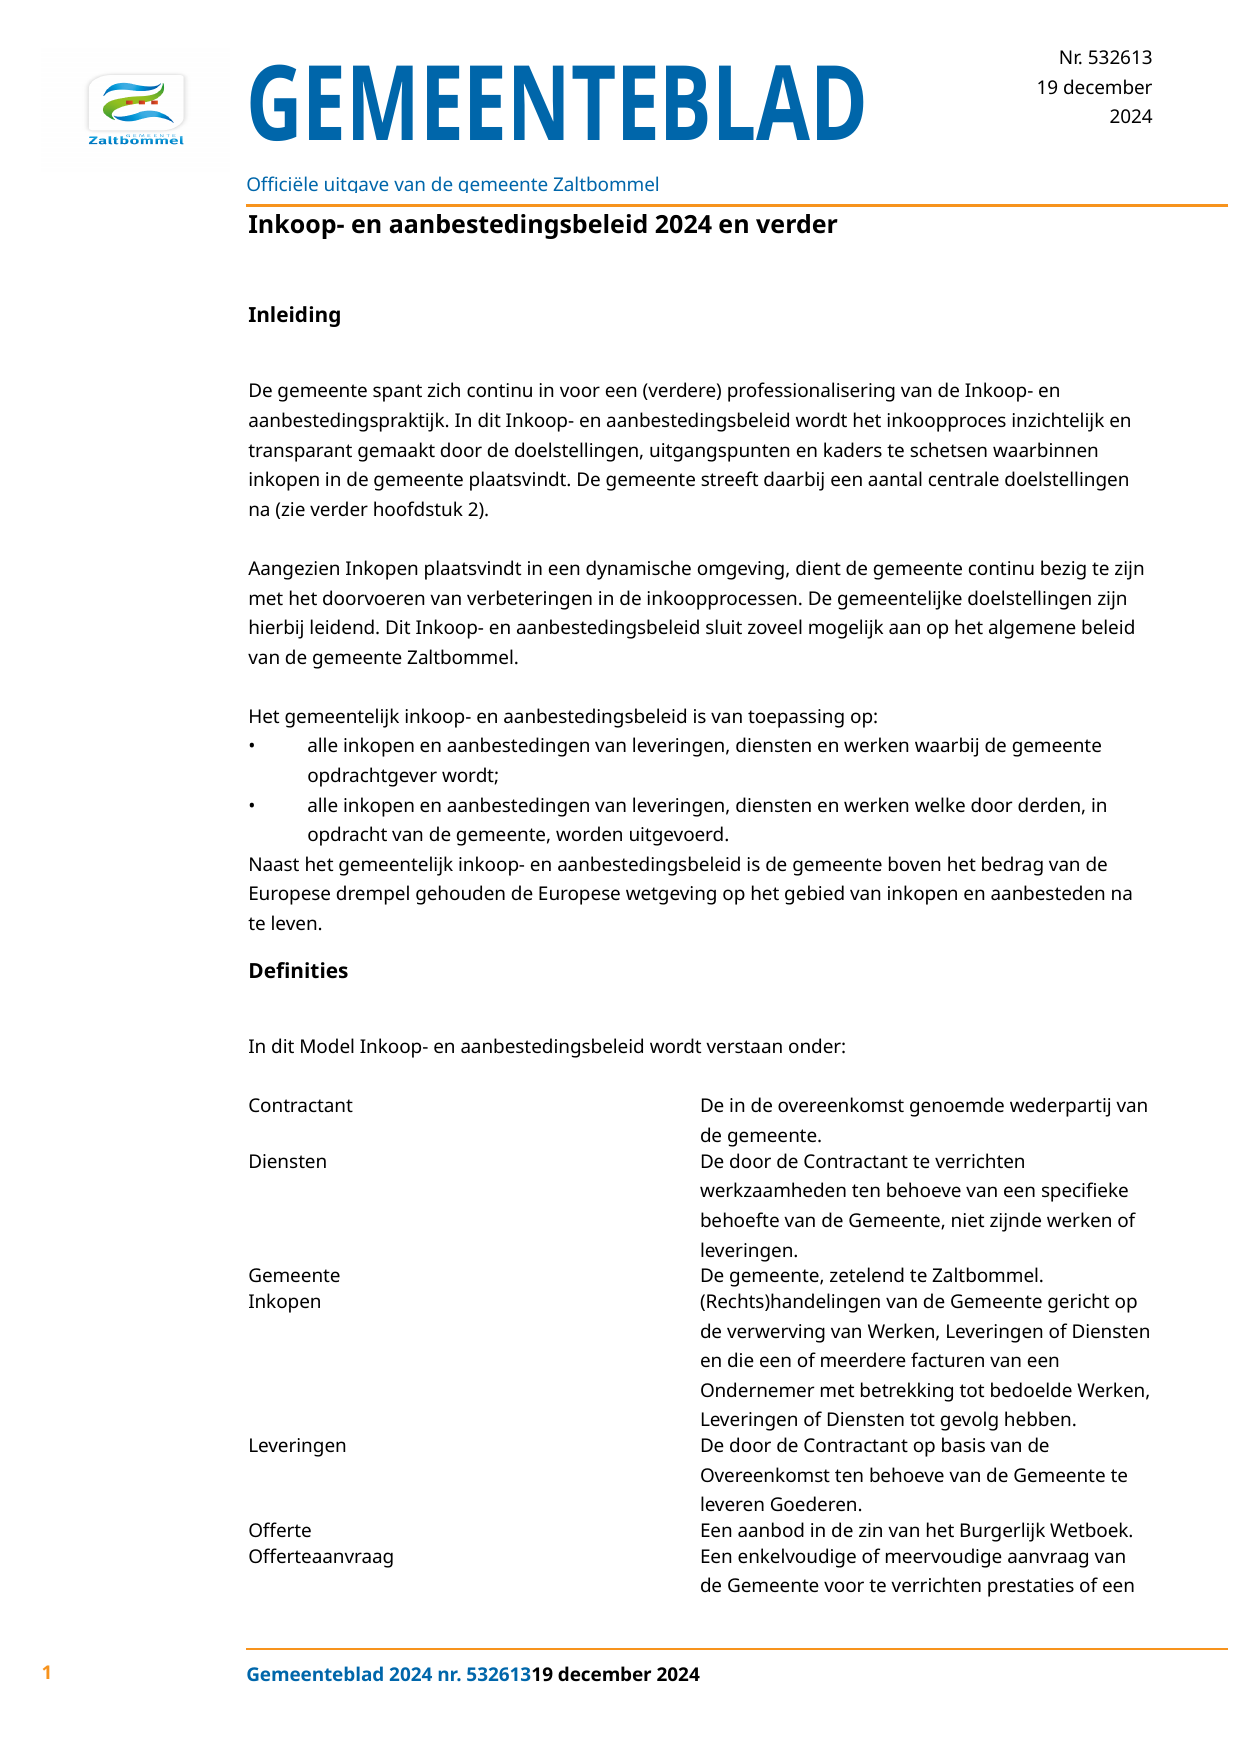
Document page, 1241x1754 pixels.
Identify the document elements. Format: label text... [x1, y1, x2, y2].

table_cell Inkopen [248, 1288, 700, 1432]
text Inkoop- en aanbestedingsbeleid 2024 en verder [248, 207, 1152, 241]
text Inleiding [248, 300, 1152, 328]
text De gemeente spant zich continu in voor een (verdere) professionalisering van de Inkoop- en aanbestedingspraktijk. In dit Inkoop- en aanbestedingsbeleid wordt het inkoopproces inzichtelijk en transparant gemaakt door de doelstellingen, uitgangspunten en kaders te schetsen waarbinnen inkopen in de gemeente plaatsvindt. De gemeente streeft daarbij een aantal centrale doelstellingen na (zie verder hoofdstuk 2). [248, 378, 1152, 522]
table_cell (Rechts)handelingen van de Gemeente gericht op de verwerving van Werken, Leveringen of Diensten en die een of meerdere facturen van een Ondernemer met betrekking tot bedoelde Werken, Leveringen of Diensten tot gevolg hebben. [700, 1288, 1152, 1432]
table_cell Een aanbod in de zin van het Burgerlijk Wetboek. [700, 1517, 1152, 1543]
table_cell De gemeente, zetelend te Zaltbommel. [700, 1263, 1152, 1288]
table_cell Offerteaanvraag [248, 1543, 700, 1598]
table_cell Gemeente [248, 1263, 700, 1288]
picture [41, 47, 231, 172]
list alle inkopen en aanbestedingen van leveringen, diensten en werken waarbij de gemeente opdrachtgever wordt; [248, 733, 1152, 788]
table_cell Offerte [248, 1517, 700, 1543]
text Aangezien Inkopen plaatsvindt in een dynamische omgeving, dient de gemeente continu bezig te zijn met het doorvoeren van verbeteringen in de inkoopprocessen. De gemeentelijke doelstellingen zijn hierbij leidend. Dit Inkoop- en aanbestedingsbeleid sluit zoveel mogelijk aan op het algemene beleid van de gemeente Zaltbommel. [248, 555, 1152, 669]
table_cell De door de Contractant te verrichten werkzaamheden ten behoeve van een specifieke behoefte van de Gemeente, niet zijnde werken of leveringen. [700, 1148, 1152, 1262]
table_cell Een enkelvoudige of meervoudige aanvraag van de Gemeente voor te verrichten prestaties of een [700, 1543, 1152, 1598]
table_cell De door de Contractant op basis van de Overeenkomst ten behoeve van de Gemeente te leveren Goederen. [700, 1432, 1152, 1517]
list alle inkopen en aanbestedingen van leveringen, diensten en werken welke door derden, in opdracht van de gemeente, worden uitgevoerd. [248, 792, 1152, 847]
table_cell Leveringen [248, 1432, 700, 1517]
table_header Contractant [248, 1093, 700, 1148]
table_header De in de overeenkomst genoemde wederpartij van de gemeente. [700, 1093, 1152, 1148]
text In dit Model Inkoop- en aanbestedingsbeleid wordt verstaan onder: [248, 1033, 1152, 1059]
table_cell Diensten [248, 1148, 700, 1262]
text Het gemeentelijk inkoop- en aanbestedingsbeleid is van toepassing op: [248, 703, 1152, 729]
text Naast het gemeentelijk inkoop- en aanbestedingsbeleid is de gemeente boven het bedrag van de Europese drempel gehouden de Europese wetgeving op het gebied van inkopen en aanbesteden na te leven. [248, 851, 1152, 936]
text Definities [248, 956, 1152, 984]
